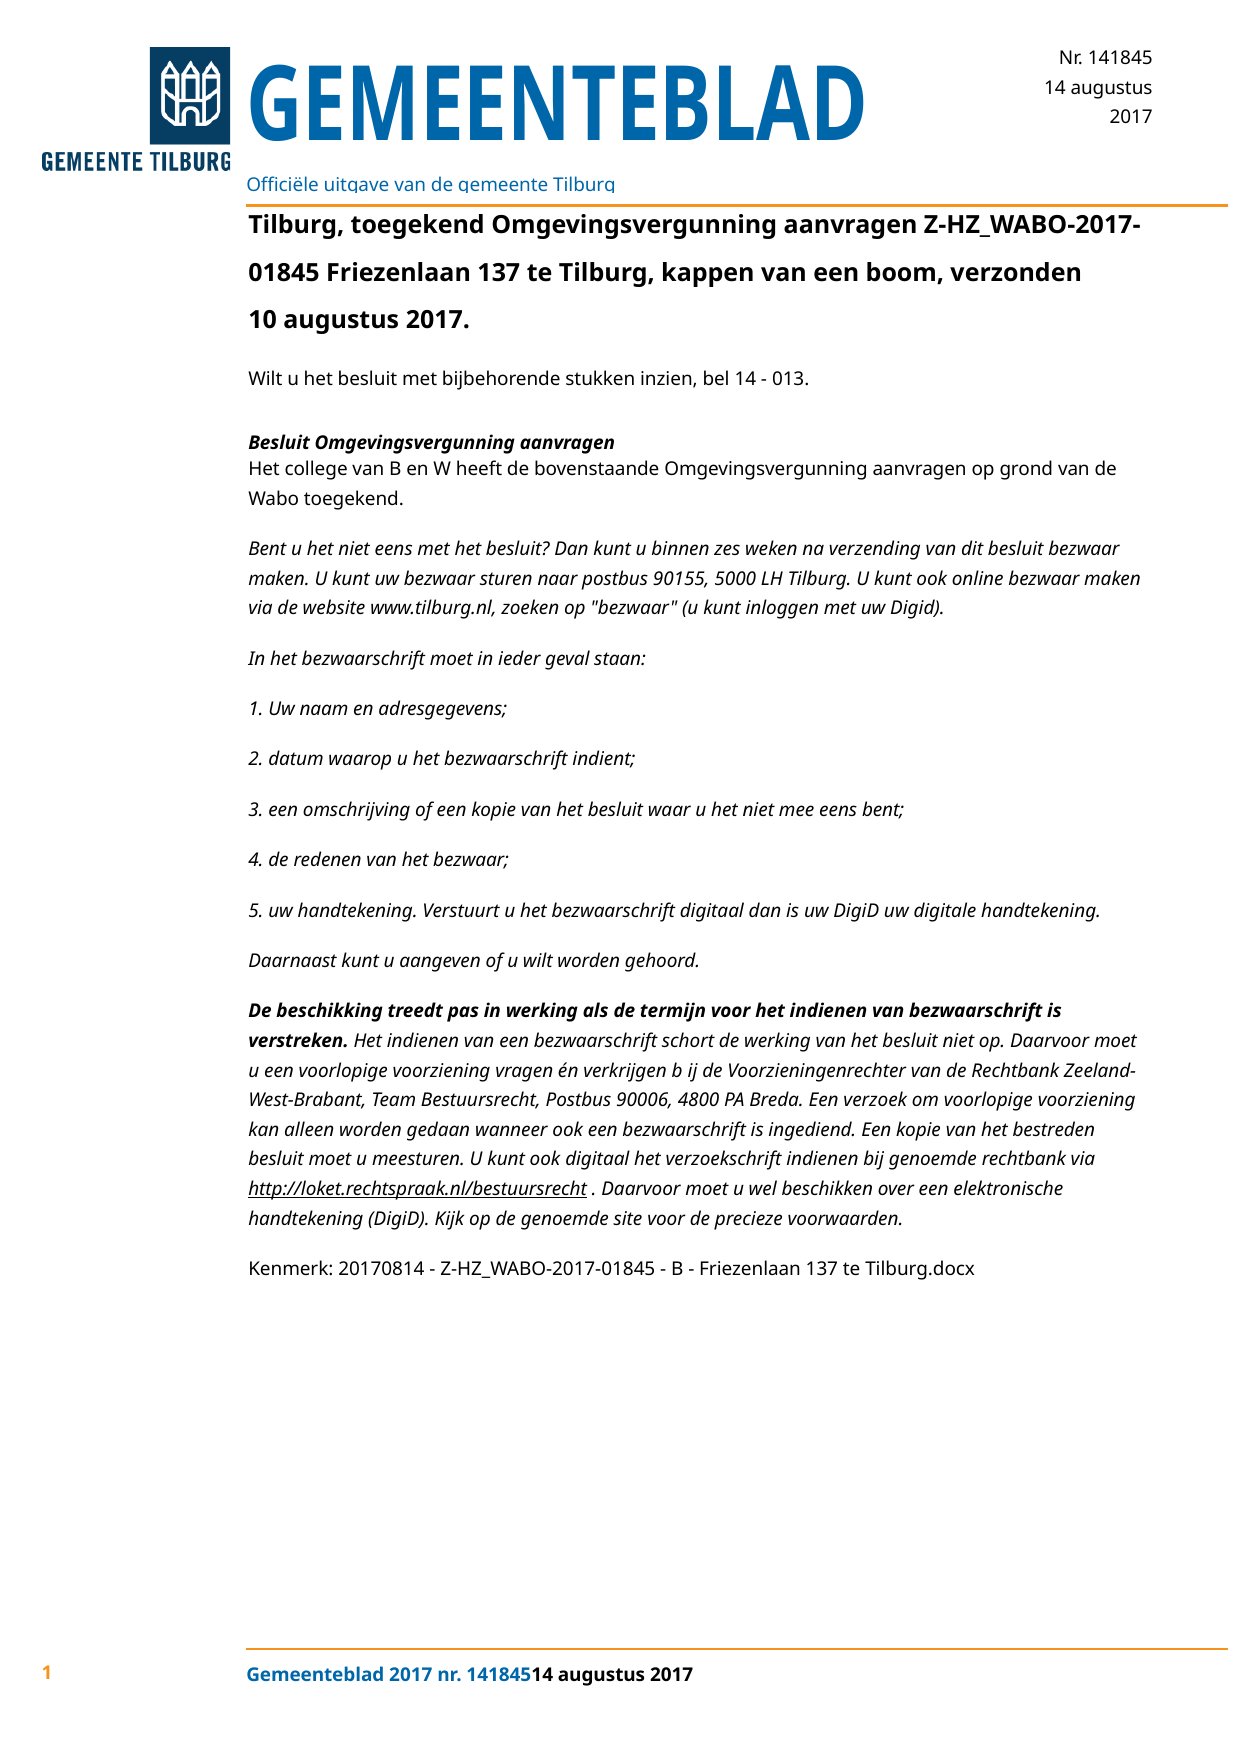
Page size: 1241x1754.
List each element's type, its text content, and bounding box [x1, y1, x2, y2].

text Besluit Omgevingsvergunning aanvragen [248, 429, 1152, 455]
text 1. Uw naam en adresgegevens; [248, 695, 1152, 721]
text De beschikking treedt pas in werking als de termijn voor het indienen van bezwaarschrift is verstreken. Het indienen van een bezwaarschrift schort de werking van het besluit niet op. Daarvoor moet u een voorlopige voorziening vragen én verkrijgen b ij de Voorzieningenrechter van de Rechtbank Zeeland-West-Brabant, Team Bestuursrecht, Postbus 90006, 4800 PA Breda. Een verzoek om voorlopige voorziening kan alleen worden gedaan wanneer ook een bezwaarschrift is ingediend. Een kopie van het bestreden besluit moet u meesturen. U kunt ook digitaal het verzoekschrift indienen bij genoemde rechtbank via http://loket.rechtspraak.nl/bestuursrecht . Daarvoor moet u wel beschikken over een elektronische handtekening (DigiD). Kijk op de genoemde site voor de precieze voorwaarden. [248, 998, 1152, 1231]
text Bent u het niet eens met het besluit? Dan kunt u binnen zes weken na verzending van dit besluit bezwaar maken. U kunt uw bezwaar sturen naar postbus 90155, 5000 LH Tilburg. U kunt ook online bezwaar maken via de website www.tilburg.nl, zoeken op "bezwaar" (u kunt inloggen met uw Digid). [248, 535, 1152, 620]
text Daarnaast kunt u aangeven of u wilt worden gehoord. [248, 947, 1152, 973]
text 2. datum waarop u het bezwaarschrift indient; [248, 746, 1152, 771]
text 3. een omschrijving of een kopie van het besluit waar u het niet mee eens bent; [248, 796, 1152, 822]
text Wilt u het besluit met bijbehorende stukken inzien, bel 14 - 013. [248, 366, 1152, 391]
picture [41, 47, 231, 172]
text 5. uw handtekening. Verstuurt u het bezwaarschrift digitaal dan is uw DigiD uw digitale handtekening. [248, 897, 1152, 923]
text In het bezwaarschrift moet in ieder geval staan: [248, 645, 1152, 671]
text 4. de redenen van het bezwaar; [248, 846, 1152, 872]
text Het college van B en W heeft de bovenstaande Omgevingsvergunning aanvragen op grond van de Wabo toegekend. [248, 455, 1152, 511]
text Tilburg, toegekend Omgevingsvergunning aanvragen Z-HZ_WABO-2017-01845 Friezenlaan 137 te Tilburg, kappen van een boom, verzonden 10 augustus 2017. [248, 207, 1152, 336]
text Kenmerk: 20170814 - Z-HZ_WABO-2017-01845 - B - Friezenlaan 137 te Tilburg.docx [248, 1255, 1152, 1281]
